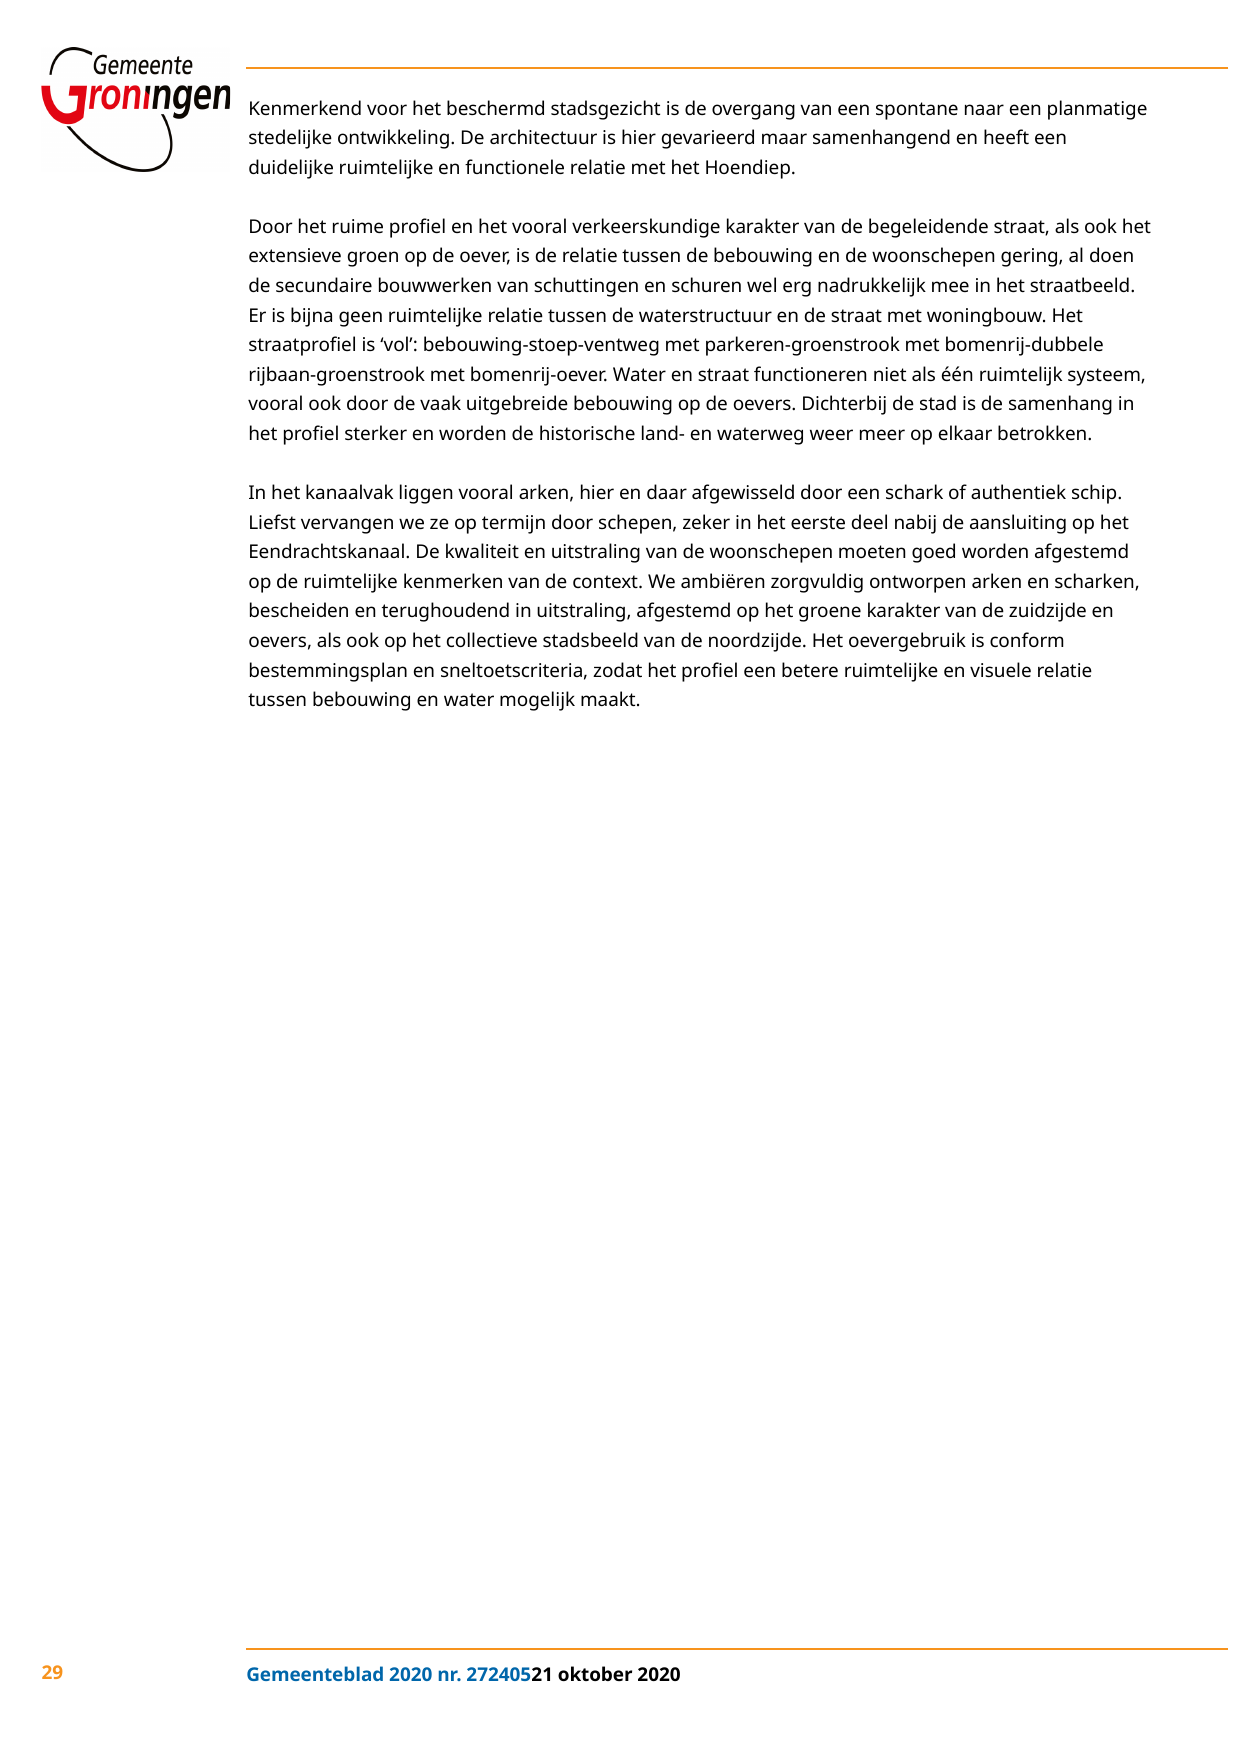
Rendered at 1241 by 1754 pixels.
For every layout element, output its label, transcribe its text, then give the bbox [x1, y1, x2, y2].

text Door het ruime profiel en het vooral verkeerskundige karakter van de begeleidende straat, als ook het extensieve groen op de oever, is de relatie tussen de bebouwing en de woonschepen gering, al doen de secundaire bouwwerken van schuttingen en schuren wel erg nadrukkelijk mee in het straatbeeld. Er is bijna geen ruimtelijke relatie tussen de waterstructuur en de straat met woningbouw. Het straatprofiel is ‘vol’: bebouwing-stoep-ventweg met parkeren-groenstrook met bomenrij-dubbele rijbaan-groenstrook met bomenrij-oever. Water en straat functioneren niet als één ruimtelijk systeem, vooral ook door de vaak uitgebreide bebouwing op de oevers. Dichterbij de stad is de samenhang in het profiel sterker en worden de historische land- en waterweg weer meer op elkaar betrokken. [248, 213, 1152, 446]
picture [41, 47, 231, 172]
text In het kanaalvak liggen vooral arken, hier en daar afgewisseld door een schark of authentiek schip. Liefst vervangen we ze op termijn door schepen, zeker in het eerste deel nabij de aansluiting op het Eendrachtskanaal. De kwaliteit en uitstraling van de woonschepen moeten goed worden afgestemd op de ruimtelijke kenmerken van de context. We ambiëren zorgvuldig ontworpen arken en scharken, bescheiden en terughoudend in uitstraling, afgestemd op het groene karakter van de zuidzijde en oevers, als ook op het collectieve stadsbeeld van de noordzijde. Het oevergebruik is conform bestemmingsplan en sneltoetscriteria, zodat het profiel een betere ruimtelijke en visuele relatie tussen bebouwing en water mogelijk maakt. [248, 479, 1152, 712]
text Kenmerkend voor het beschermd stadsgezicht is de overgang van een spontane naar een planmatige stedelijke ontwikkeling. De architectuur is hier gevarieerd maar samenhangend en heeft een duidelijke ruimtelijke en functionele relatie met het Hoendiep. [248, 95, 1152, 180]
